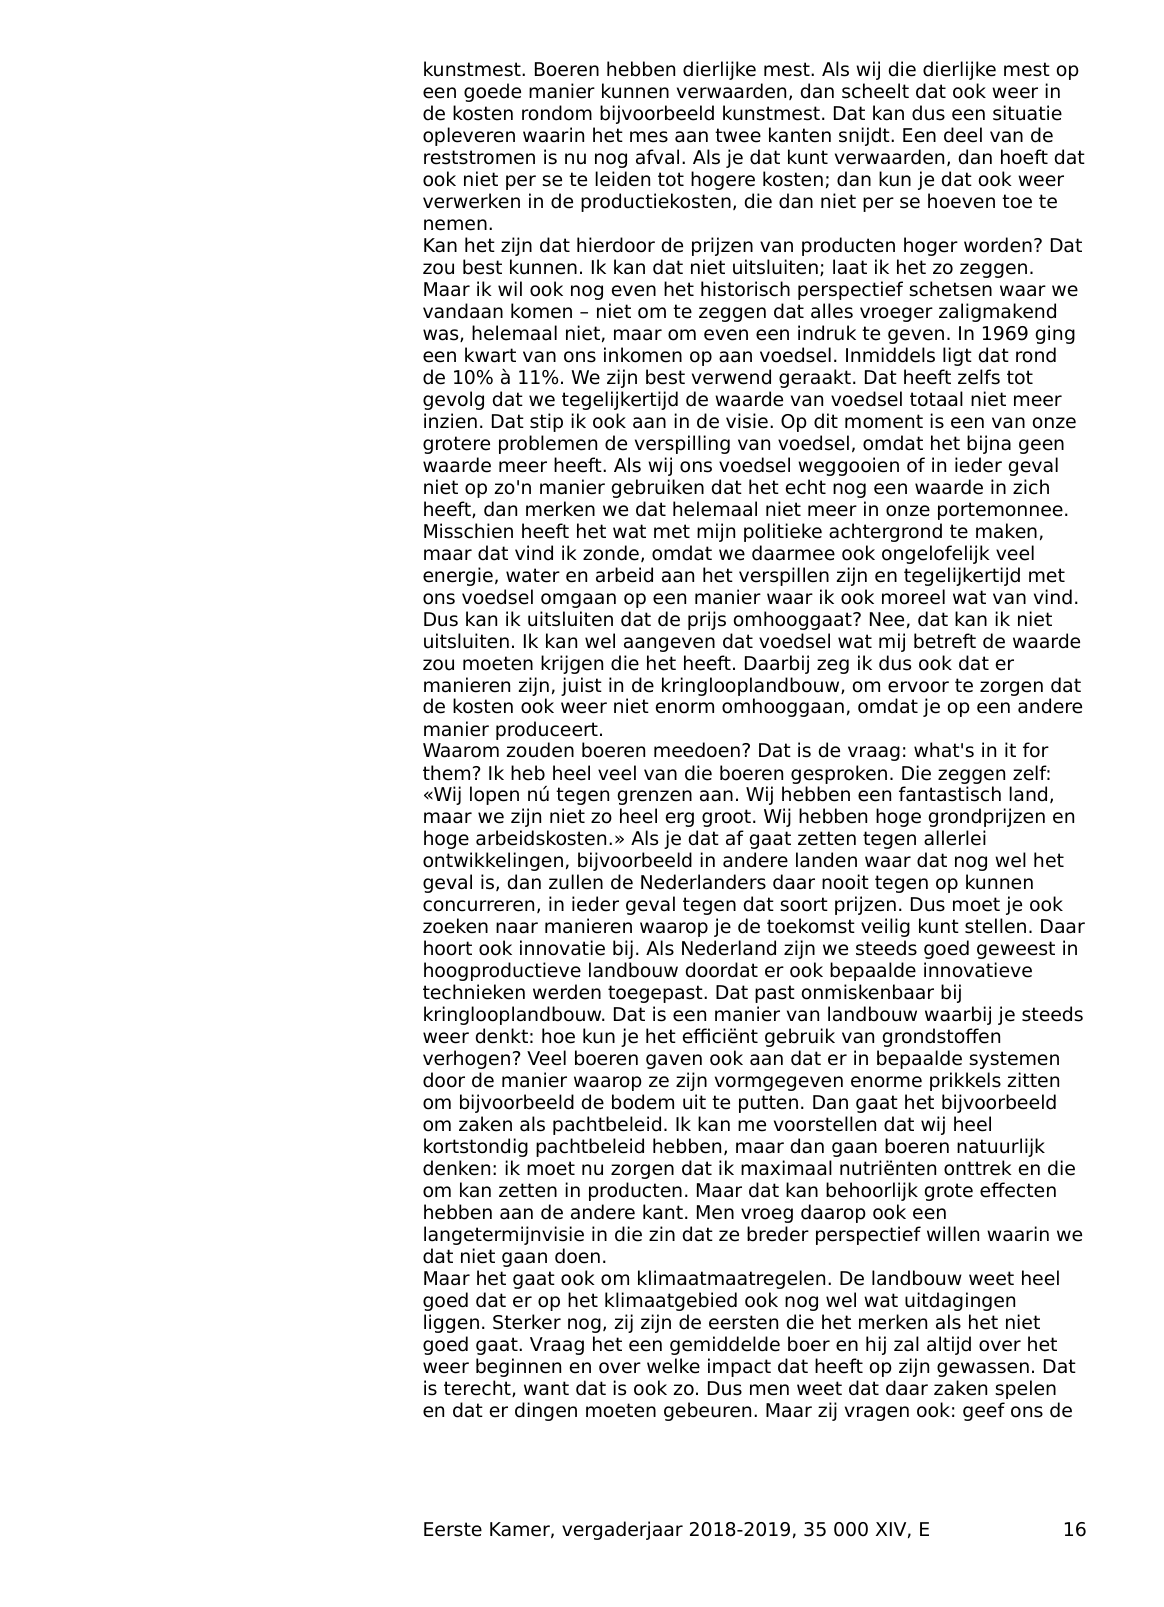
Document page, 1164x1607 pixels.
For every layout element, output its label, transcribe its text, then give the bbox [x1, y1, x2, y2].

text Kan het zijn dat hierdoor de prijzen van producten hoger worden? Dat zou best kunnen. Ik kan dat niet uitsluiten; laat ik het zo zeggen. Maar ik wil ook nog even het historisch perspectief schetsen waar we vandaan komen – niet om te zeggen dat alles vroeger zaligmakend was, helemaal niet, maar om even een indruk te geven. In 1969 ging een kwart van ons inkomen op aan voedsel. Inmiddels ligt dat rond de 10% à 11%. We zijn best verwend geraakt. Dat heeft zelfs tot gevolg dat we tegelijkertijd de waarde van voedsel totaal niet meer inzien. Dat stip ik ook aan in de visie. Op dit moment is een van onze grotere problemen de verspilling van voedsel, omdat het bijna geen waarde meer heeft. Als wij ons voedsel weggooien of in ieder geval niet op zo'n manier gebruiken dat het echt nog een waarde in zich heeft, dan merken we dat helemaal niet meer in onze portemonnee. Misschien heeft het wat met mijn politieke achtergrond te maken, maar dat vind ik zonde, omdat we daarmee ook ongelofelijk veel energie, water en arbeid aan het verspillen zijn en tegelijkertijd met ons voedsel omgaan op een manier waar ik ook moreel wat van vind. Dus kan ik uitsluiten dat de prijs omhooggaat? Nee, dat kan ik niet uitsluiten. Ik kan wel aangeven dat voedsel wat mij betreft de waarde zou moeten krijgen die het heeft. Daarbij zeg ik dus ook dat er manieren zijn, juist in de kringlooplandbouw, om ervoor te zorgen dat de kosten ook weer niet enorm omhooggaan, omdat je op een andere manier produceert. [422, 235, 1087, 740]
text Maar het gaat ook om klimaatmaatregelen. De landbouw weet heel goed dat er op het klimaatgebied ook nog wel wat uitdagingen liggen. Sterker nog, zij zijn de eersten die het merken als het niet goed gaat. Vraag het een gemiddelde boer en hij zal altijd over het weer beginnen en over welke impact dat heeft op zijn gewassen. Dat is terecht, want dat is ook zo. Dus men weet dat daar zaken spelen en dat er dingen moeten gebeuren. Maar zij vragen ook: geef ons de [422, 1268, 1087, 1422]
text kunstmest. Boeren hebben dierlijke mest. Als wij die dierlijke mest op een goede manier kunnen verwaarden, dan scheelt dat ook weer in de kosten rondom bijvoorbeeld kunstmest. Dat kan dus een situatie opleveren waarin het mes aan twee kanten snijdt. Een deel van de reststromen is nu nog afval. Als je dat kunt verwaarden, dan hoeft dat ook niet per se te leiden tot hogere kosten; dan kun je dat ook weer verwerken in de productiekosten, die dan niet per se hoeven toe te nemen. [422, 59, 1087, 235]
text Waarom zouden boeren meedoen? Dat is de vraag: what's in it for them? Ik heb heel veel van die boeren gesproken. Die zeggen zelf: «Wij lopen nú tegen grenzen aan. Wij hebben een fantastisch land, maar we zijn niet zo heel erg groot. Wij hebben hoge grondprijzen en hoge arbeidskosten.» Als je dat af gaat zetten tegen allerlei ontwikkelingen, bijvoorbeeld in andere landen waar dat nog wel het geval is, dan zullen de Nederlanders daar nooit tegen op kunnen concurreren, in ieder geval tegen dat soort prijzen. Dus moet je ook zoeken naar manieren waarop je de toekomst veilig kunt stellen. Daar hoort ook innovatie bij. Als Nederland zijn we steeds goed geweest in hoogproductieve landbouw doordat er ook bepaalde innovatieve technieken werden toegepast. Dat past onmiskenbaar bij kringlooplandbouw. Dat is een manier van landbouw waarbij je steeds weer denkt: hoe kun je het efficiënt gebruik van grondstoffen verhogen? Veel boeren gaven ook aan dat er in bepaalde systemen door de manier waarop ze zijn vormgegeven enorme prikkels zitten om bijvoorbeeld de bodem uit te putten. Dan gaat het bijvoorbeeld om zaken als pachtbeleid. Ik kan me voorstellen dat wij heel kortstondig pachtbeleid hebben, maar dan gaan boeren natuurlijk denken: ik moet nu zorgen dat ik maximaal nutriënten onttrek en die om kan zetten in producten. Maar dat kan behoorlijk grote effecten hebben aan de andere kant. Men vroeg daarop ook een langetermijnvisie in die zin dat ze breder perspectief willen waarin we dat niet gaan doen. [422, 740, 1087, 1268]
